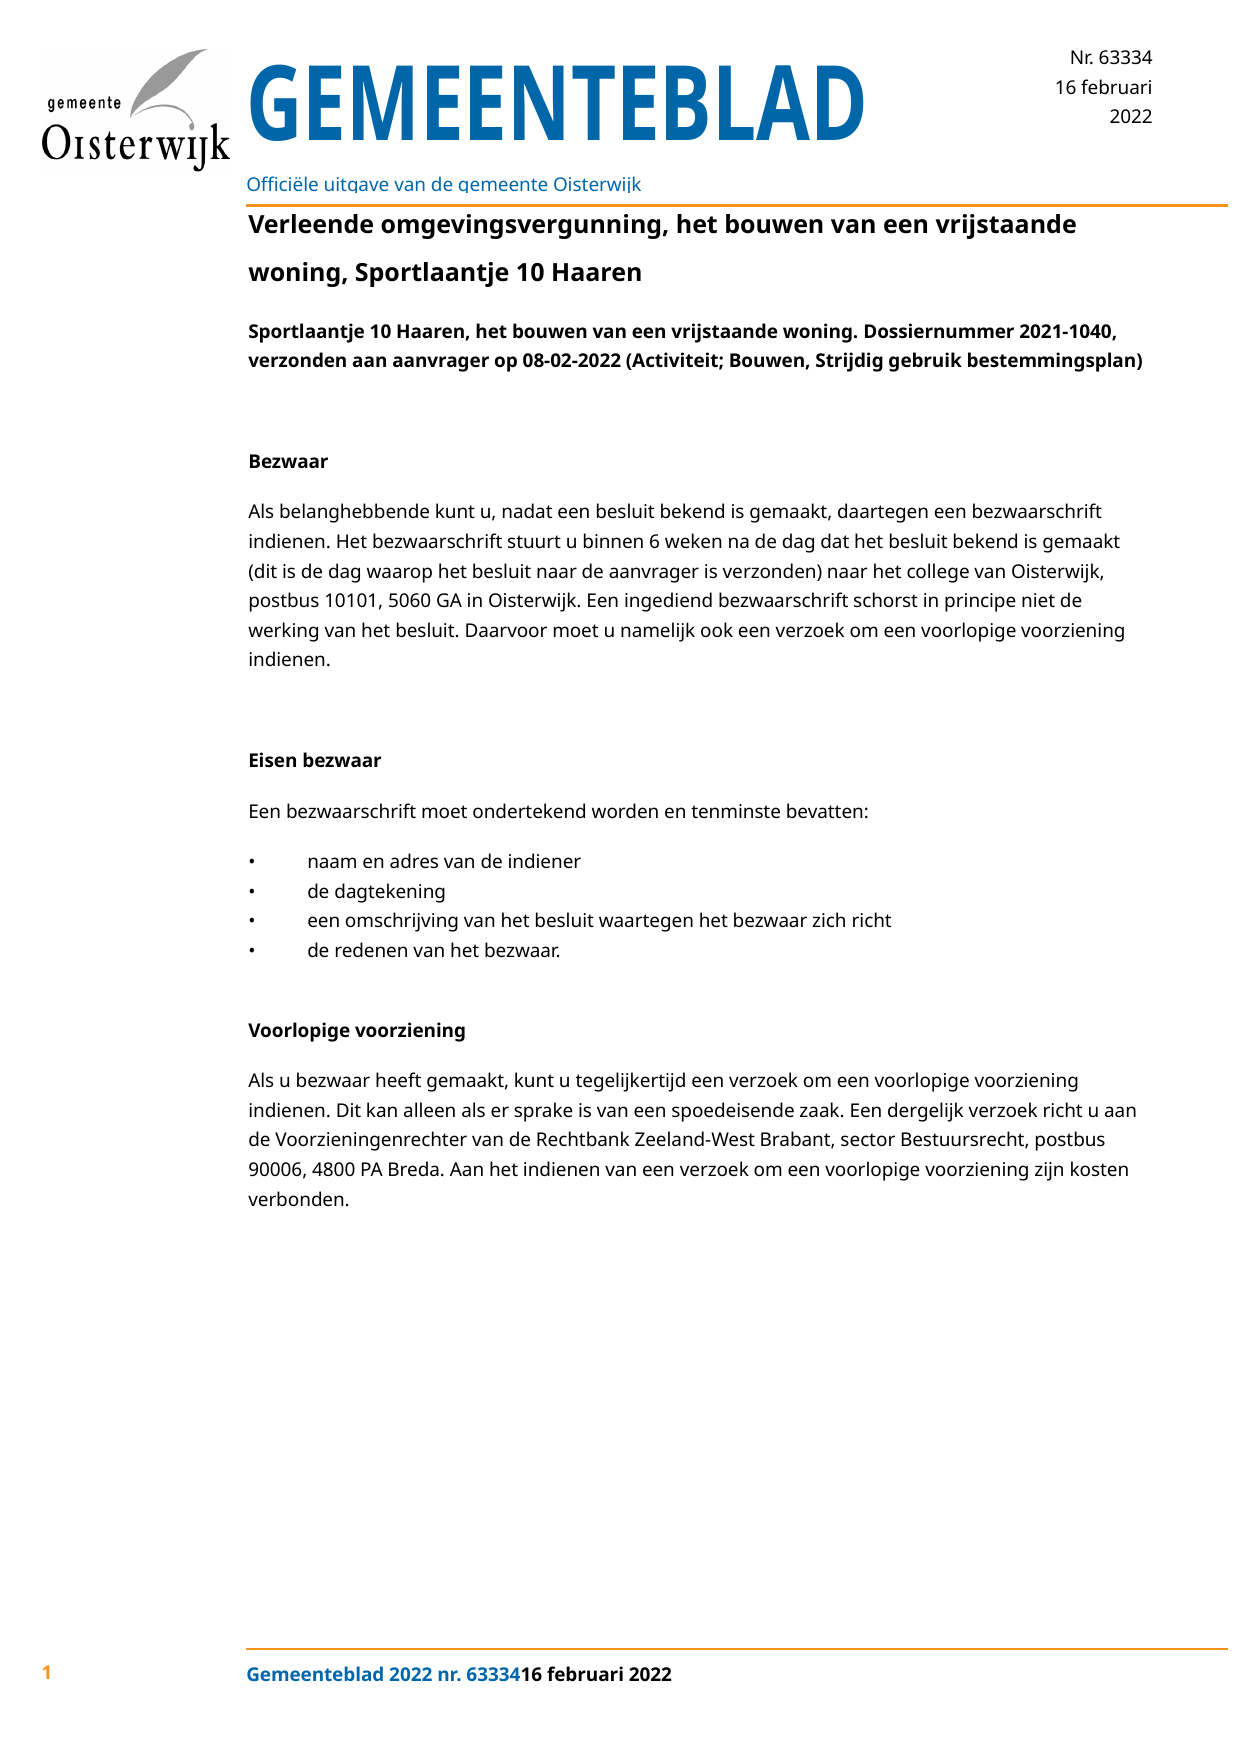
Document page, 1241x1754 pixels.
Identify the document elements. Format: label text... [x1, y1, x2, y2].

list de dagtekening [248, 878, 1152, 904]
text Verleende omgevingsvergunning, het bouwen van een vrijstaande woning, Sportlaantje 10 Haaren [248, 207, 1152, 288]
picture [41, 47, 231, 172]
text Sportlaantje 10 Haaren, het bouwen van een vrijstaande woning. Dossiernummer 2021-1040, verzonden aan aanvrager op 08-02-2022 (Activiteit; Bouwen, Strijdig gebruik bestemmingsplan) [248, 318, 1152, 373]
text Een bezwaarschrift moet ondertekend worden en tenminste bevatten: [248, 798, 1152, 824]
text Als belanghebbende kunt u, nadat een besluit bekend is gemaakt, daartegen een bezwaarschrift indienen. Het bezwaarschrift stuurt u binnen 6 weken na de dag dat het besluit bekend is gemaakt (dit is de dag waarop het besluit naar de aanvrager is verzonden) naar het college van Oisterwijk, postbus 10101, 5060 GA in Oisterwijk. Een ingediend bezwaarschrift schorst in principe niet de werking van het besluit. Daarvoor moet u namelijk ook een verzoek om een voorlopige voorziening indienen. [248, 499, 1152, 672]
list een omschrijving van het besluit waartegen het bezwaar zich richt [248, 907, 1152, 933]
text Voorlopige voorziening [248, 1017, 1152, 1043]
text Eisen bezwaar [248, 747, 1152, 773]
text Bezwaar [248, 448, 1152, 474]
list naam en adres van de indiener [248, 848, 1152, 874]
text Als u bezwaar heeft gemaakt, kunt u tegelijkertijd een verzoek om een voorlopige voorziening indienen. Dit kan alleen als er sprake is van een spoedeisende zaak. Een dergelijk verzoek richt u aan de Voorzieningenrechter van de Rechtbank Zeeland-West Brabant, sector Bestuursrecht, postbus 90006, 4800 PA Breda. Aan het indienen van een verzoek om een voorlopige voorziening zijn kosten verbonden. [248, 1067, 1152, 1212]
list de redenen van het bezwaar. [248, 937, 1152, 963]
